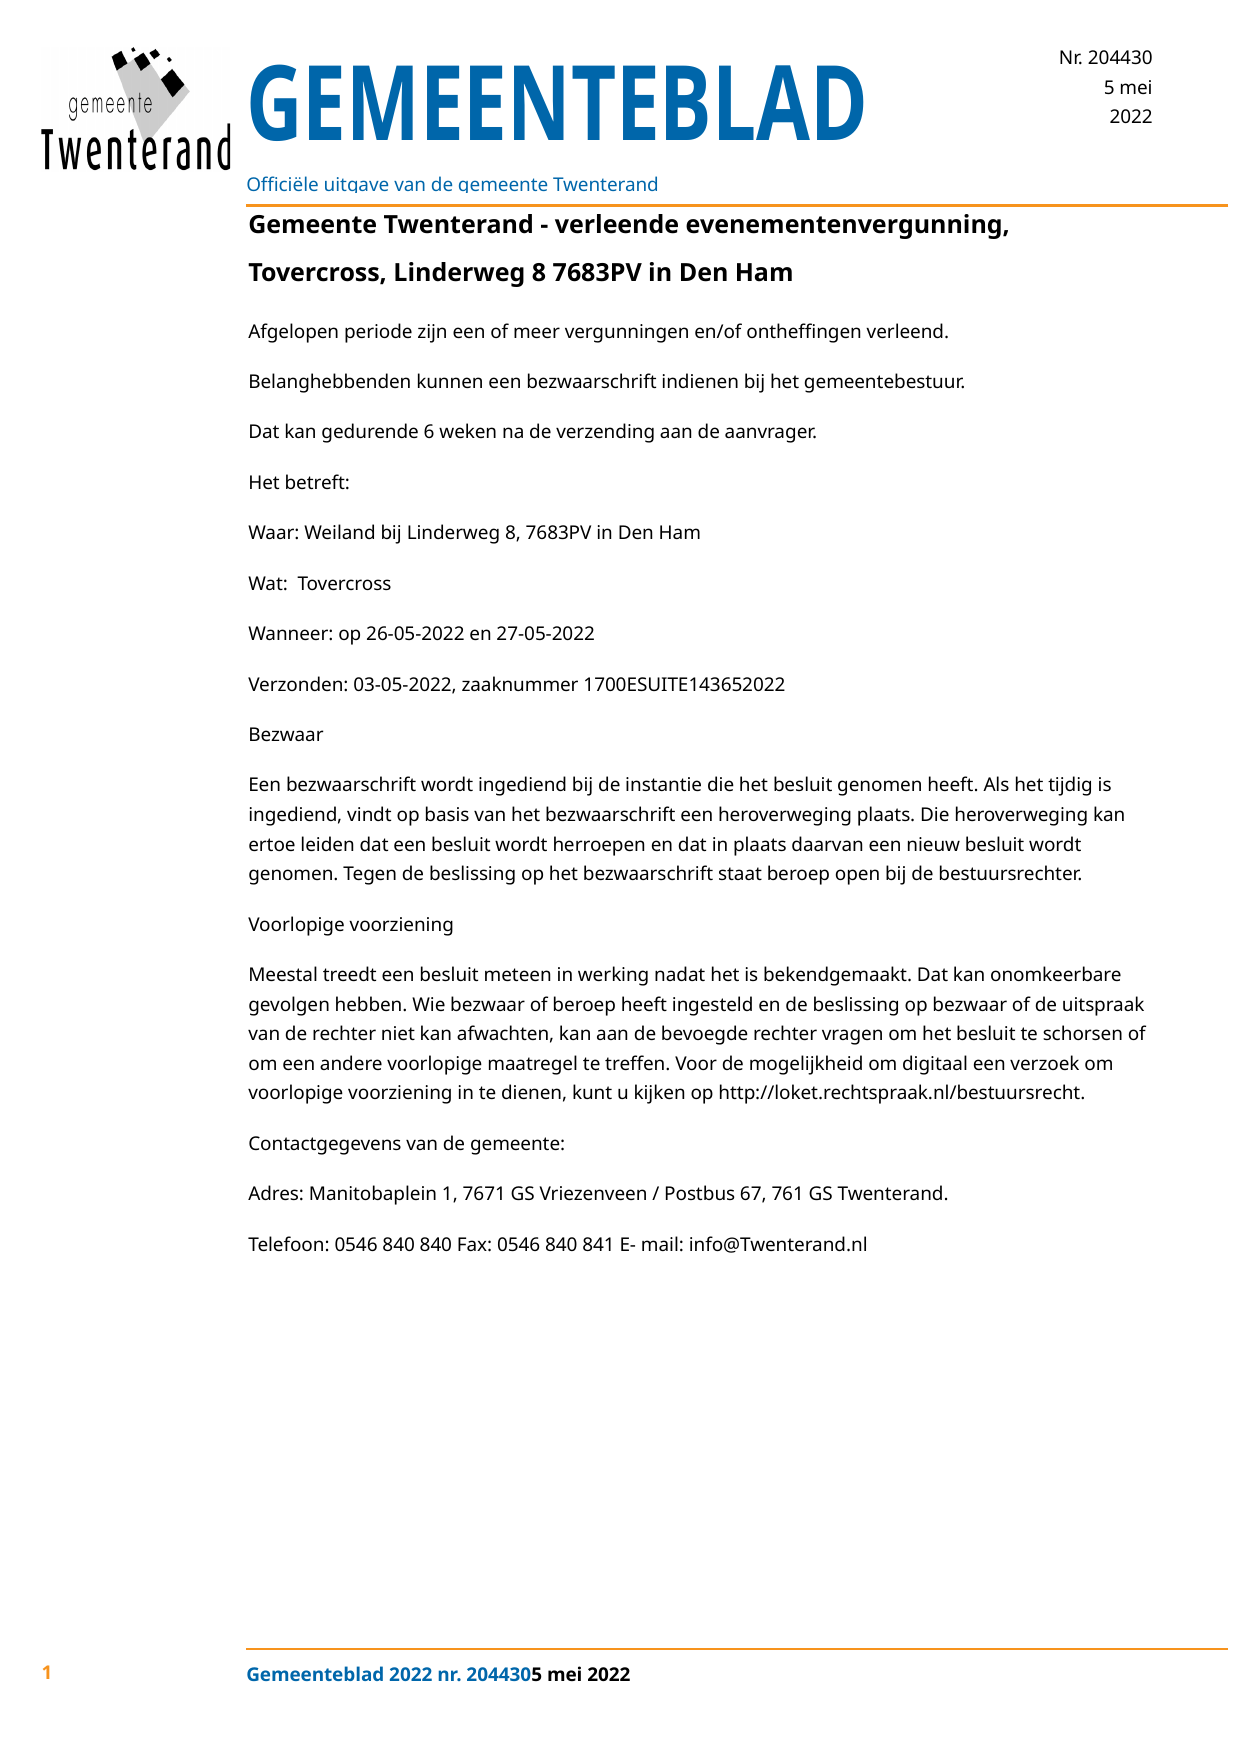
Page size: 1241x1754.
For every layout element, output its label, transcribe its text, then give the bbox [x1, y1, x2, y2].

text Meestal treedt een besluit meteen in werking nadat het is bekendgemaakt. Dat kan onomkeerbare gevolgen hebben. Wie bezwaar of beroep heeft ingesteld en de beslissing op bezwaar of de uitspraak van de rechter niet kan afwachten, kan aan de bevoegde rechter vragen om het besluit te schorsen of om een andere voorlopige maatregel te treffen. Voor de mogelijkheid om digitaal een verzoek om voorlopige voorziening in te dienen, kunt u kijken op http://loket.rechtspraak.nl/bestuursrecht. [248, 961, 1152, 1105]
text Wat: Tovercross [248, 570, 1152, 596]
text Adres: Manitobaplein 1, 7671 GS Vriezenveen / Postbus 67, 761 GS Twenterand. [248, 1180, 1152, 1206]
text Verzonden: 03-05-2022, zaaknummer 1700ESUITE143652022 [248, 671, 1152, 697]
text Een bezwaarschrift wordt ingediend bij de instantie die het besluit genomen heeft. Als het tijdig is ingediend, vindt op basis van het bezwaarschrift een heroverweging plaats. Die heroverweging kan ertoe leiden dat een besluit wordt herroepen en dat in plaats daarvan een nieuw besluit wordt genomen. Tegen de beslissing op het bezwaarschrift staat beroep open bij de bestuursrechter. [248, 772, 1152, 886]
text Het betreft: [248, 469, 1152, 495]
text Voorlopige voorziening [248, 911, 1152, 937]
text Telefoon: 0546 840 840 Fax: 0546 840 841 E- mail: info@Twenterand.nl [248, 1231, 1152, 1257]
text Wanneer: op 26-05-2022 en 27-05-2022 [248, 620, 1152, 646]
text Dat kan gedurende 6 weken na de verzending aan de aanvrager. [248, 419, 1152, 444]
text Belanghebbenden kunnen een bezwaarschrift indienen bij het gemeentebestuur. [248, 368, 1152, 394]
text Afgelopen periode zijn een of meer vergunningen en/of ontheffingen verleend. [248, 318, 1152, 344]
text Bezwaar [248, 721, 1152, 747]
text Contactgegevens van de gemeente: [248, 1130, 1152, 1156]
picture [41, 47, 231, 172]
text Gemeente Twenterand - verleende evenementenvergunning, Tovercross, Linderweg 8 7683PV in Den Ham [248, 207, 1152, 288]
text Waar: Weiland bij Linderweg 8, 7683PV in Den Ham [248, 519, 1152, 545]
